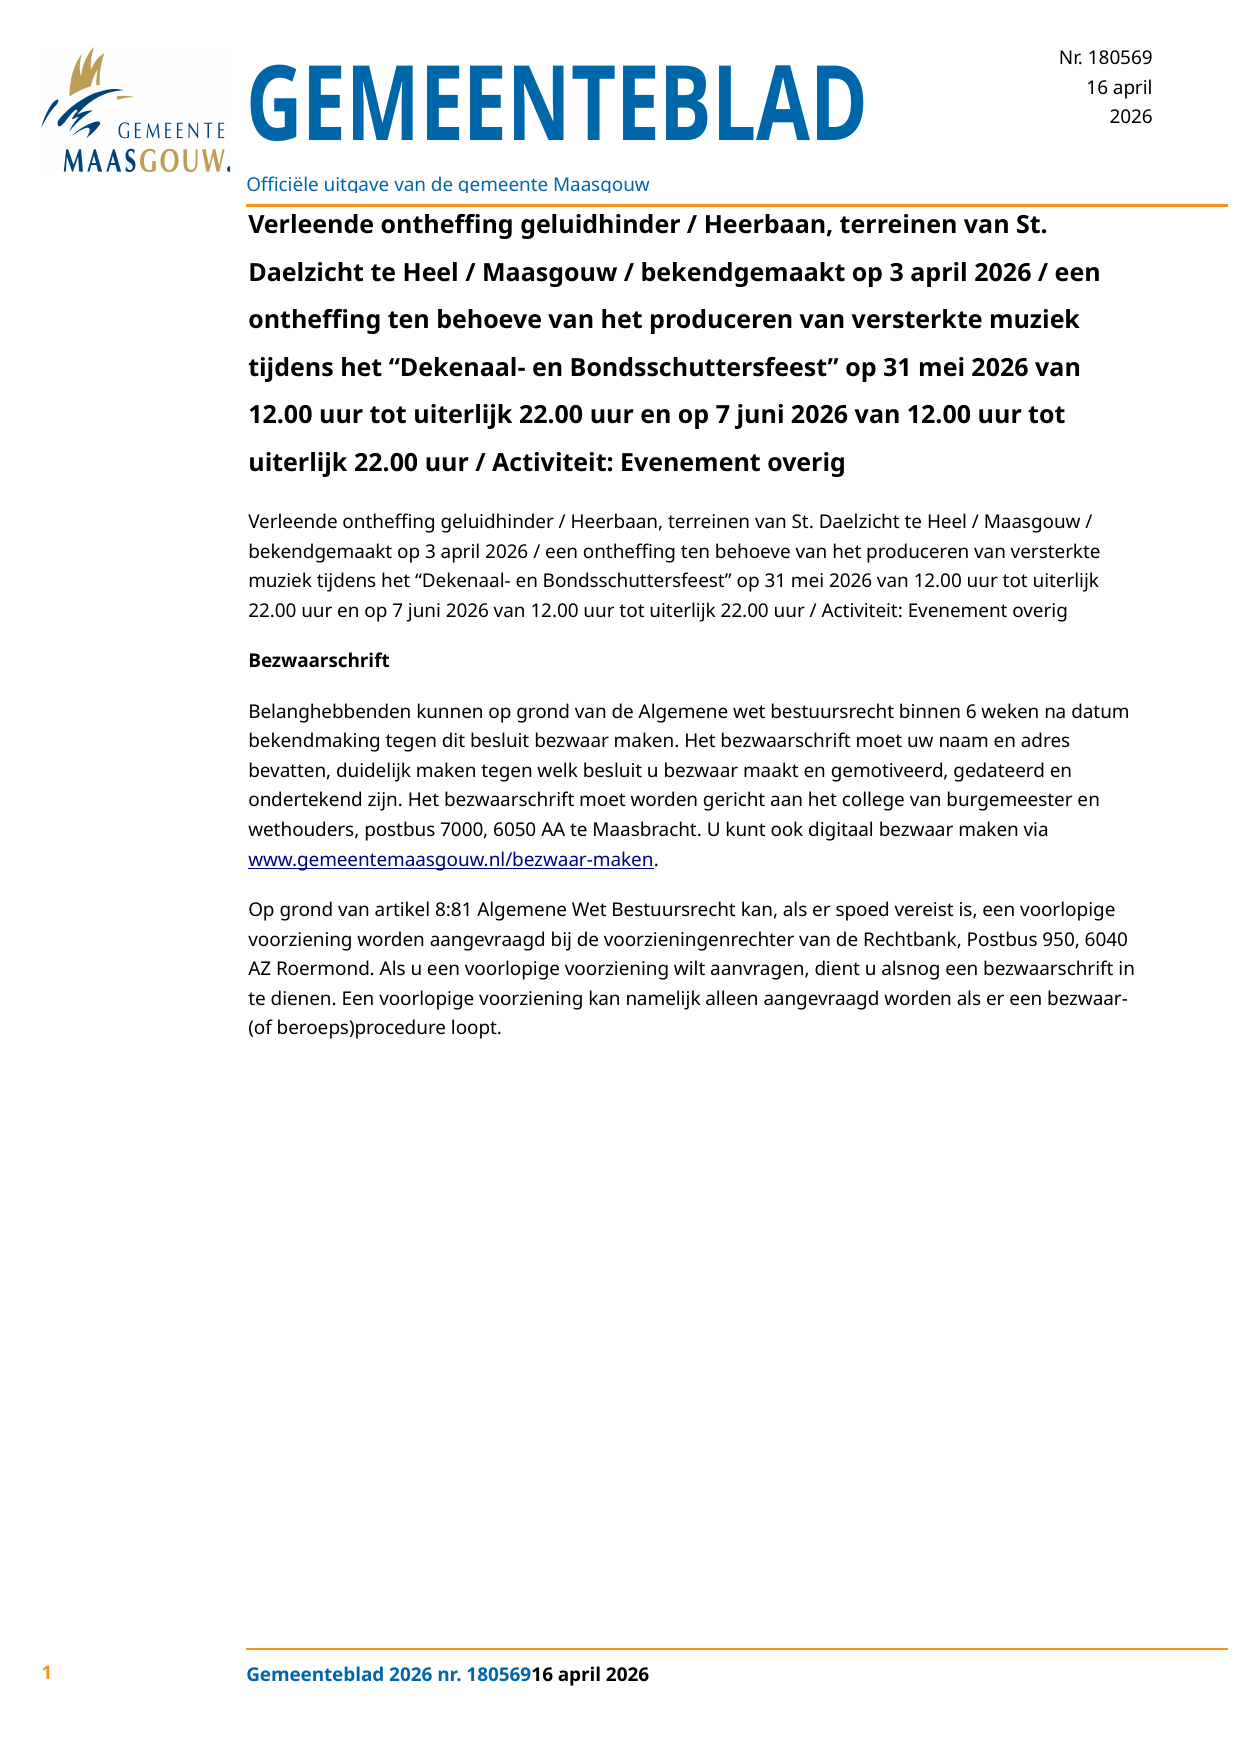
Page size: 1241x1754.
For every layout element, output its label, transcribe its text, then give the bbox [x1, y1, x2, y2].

picture [41, 47, 231, 172]
text Verleende ontheffing geluidhinder / Heerbaan, terreinen van St. Daelzicht te Heel / Maasgouw / bekendgemaakt op 3 april 2026 / een ontheffing ten behoeve van het produceren van versterkte muziek tijdens het “Dekenaal- en Bondsschuttersfeest” op 31 mei 2026 van 12.00 uur tot uiterlijk 22.00 uur en op 7 juni 2026 van 12.00 uur tot uiterlijk 22.00 uur / Activiteit: Evenement overig [248, 508, 1152, 623]
text Op grond van artikel 8:81 Algemene Wet Bestuursrecht kan, als er spoed vereist is, een voorlopige voorziening worden aangevraagd bij de voorzieningenrechter van de Rechtbank, Postbus 950, 6040 AZ Roermond. Als u een voorlopige voorziening wilt aanvragen, dient u alsnog een bezwaarschrift in te dienen. Een voorlopige voorziening kan namelijk alleen aangevraagd worden als er een bezwaar- (of beroeps)procedure loopt. [248, 896, 1152, 1040]
text Verleende ontheffing geluidhinder / Heerbaan, terreinen van St. Daelzicht te Heel / Maasgouw / bekendgemaakt op 3 april 2026 / een ontheffing ten behoeve van het produceren van versterkte muziek tijdens het “Dekenaal- en Bondsschuttersfeest” op 31 mei 2026 van 12.00 uur tot uiterlijk 22.00 uur en op 7 juni 2026 van 12.00 uur tot uiterlijk 22.00 uur / Activiteit: Evenement overig [248, 207, 1152, 479]
text Bezwaarschrift [248, 647, 1152, 673]
text Belanghebbenden kunnen op grond van de Algemene wet bestuursrecht binnen 6 weken na datum bekendmaking tegen dit besluit bezwaar maken. Het bezwaarschrift moet uw naam en adres bevatten, duidelijk maken tegen welk besluit u bezwaar maakt en gemotiveerd, gedateerd en ondertekend zijn. Het bezwaarschrift moet worden gericht aan het college van burgemeester en wethouders, postbus 7000, 6050 AA te Maasbracht. U kunt ook digitaal bezwaar maken via www.gemeentemaasgouw.nl/bezwaar-maken. [248, 698, 1152, 872]
